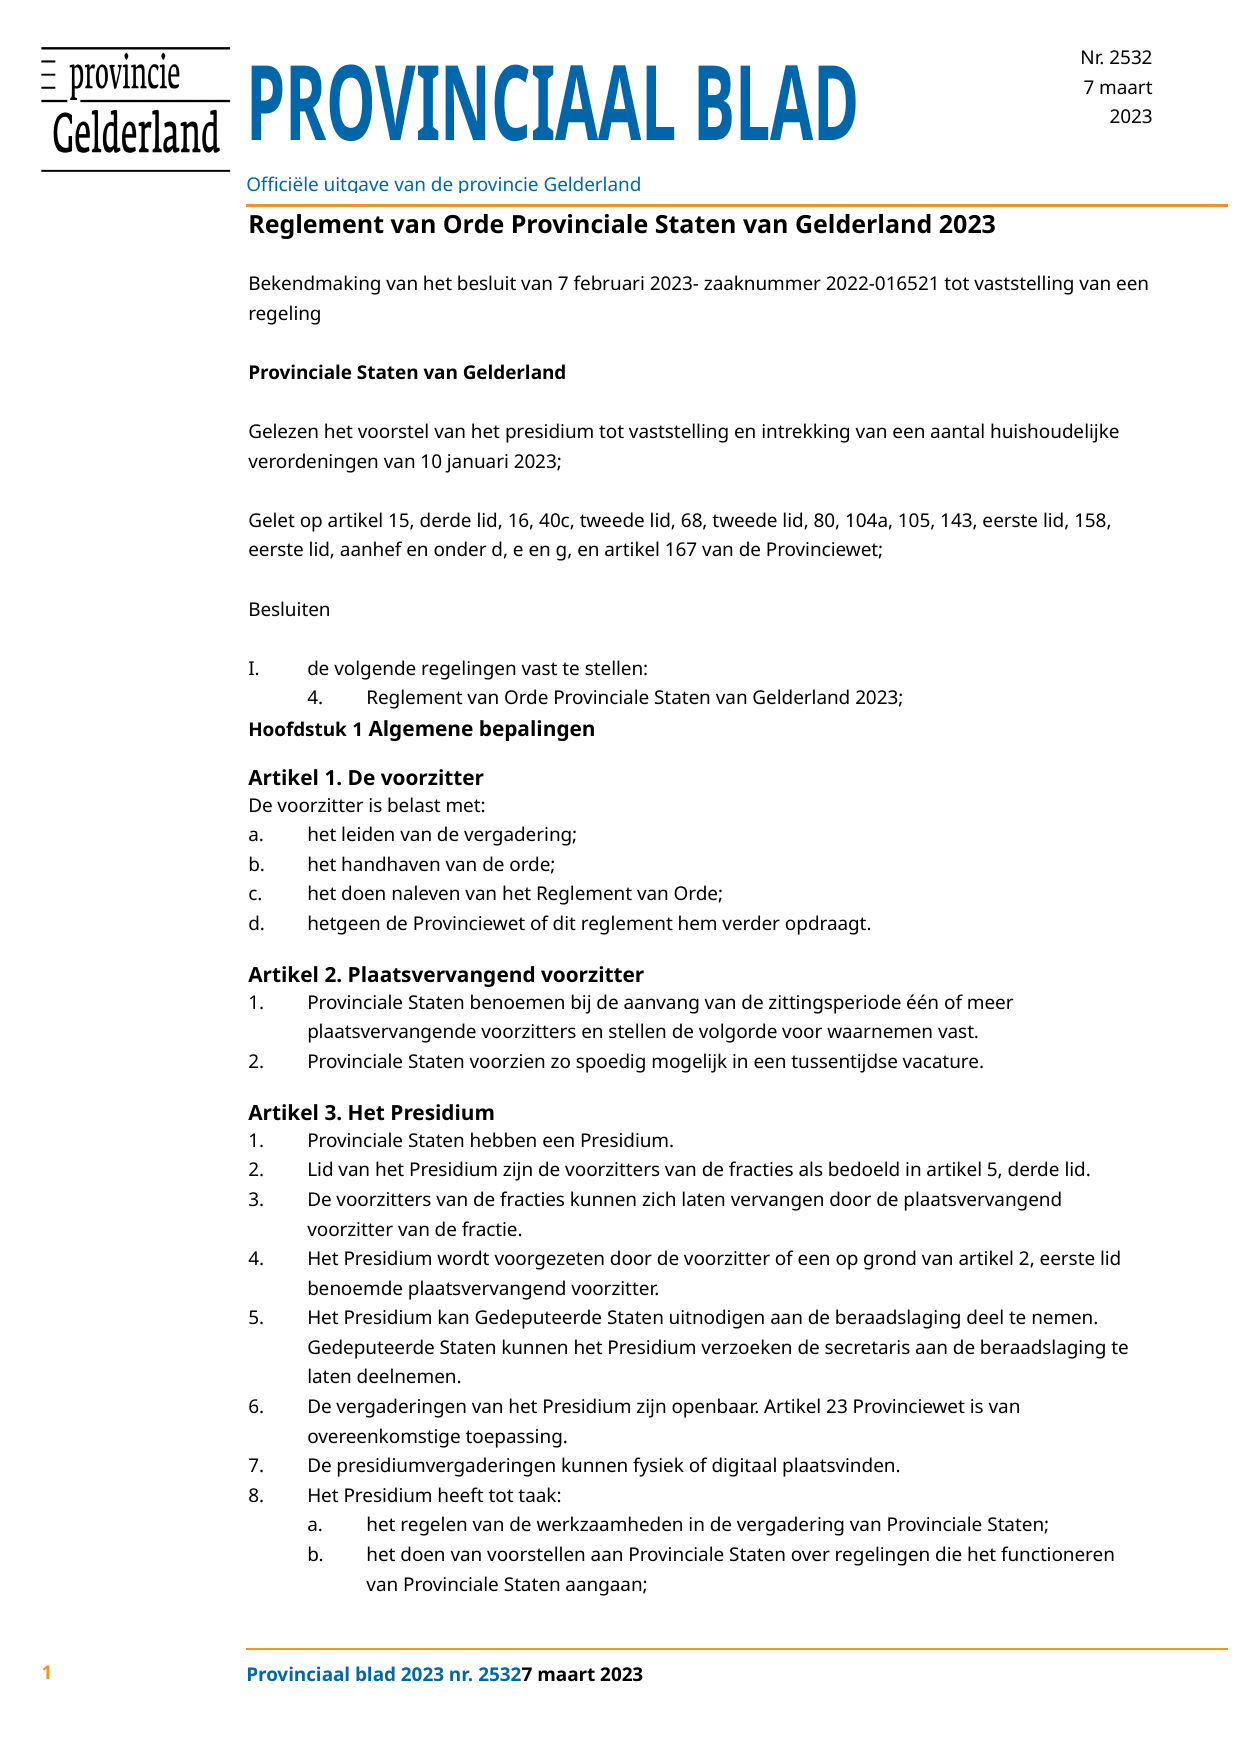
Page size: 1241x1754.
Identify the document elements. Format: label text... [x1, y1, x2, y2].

list Lid van het Presidium zijn de voorzitters van de fracties als bedoeld in artikel 5, derde lid. [248, 1157, 1152, 1182]
list De vergaderingen van het Presidium zijn openbaar. Artikel 23 Provinciewet is van overeenkomstige toepassing. [248, 1393, 1152, 1448]
text Besluiten [248, 596, 1152, 621]
list Reglement van Orde Provinciale Staten van Gelderland 2023; [307, 684, 1152, 710]
list De presidiumvergaderingen kunnen fysiek of digitaal plaatsvinden. [248, 1452, 1152, 1478]
text Artikel 2. Plaatsvervangend voorzitter [248, 961, 1152, 989]
text Gelet op artikel 15, derde lid, 16, 40c, tweede lid, 68, tweede lid, 80, 104a, 105, 143, eerste lid, 158, eerste lid, aanhef en onder d, e en g, en artikel 167 van de Provinciewet; [248, 507, 1152, 562]
list Provinciale Staten voorzien zo spoedig mogelijk in een tussentijdse vacature. [248, 1048, 1152, 1074]
text Hoofdstuk 1 Algemene bepalingen [248, 714, 1152, 742]
list Het Presidium kan Gedeputeerde Staten uitnodigen aan de beraadslaging deel te nemen. Gedeputeerde Staten kunnen het Presidium verzoeken de secretaris aan de beraadslaging te laten deelnemen. [248, 1304, 1152, 1389]
list hetgeen de Provinciewet of dit reglement hem verder opdraagt. [248, 910, 1152, 936]
text Provinciale Staten van Gelderland [248, 359, 1152, 385]
text Artikel 1. De voorzitter [248, 763, 1152, 792]
list het doen van voorstellen aan Provinciale Staten over regelingen die het functioneren van Provinciale Staten aangaan; [307, 1541, 1152, 1596]
text Bekendmaking van het besluit van 7 februari 2023- zaaknummer 2022-016521 tot vaststelling van een regeling [248, 270, 1152, 326]
picture [41, 47, 231, 172]
list Provinciale Staten benoemen bij de aanvang van de zittingsperiode één of meer plaatsvervangende voorzitters en stellen de volgorde voor waarnemen vast. [248, 989, 1152, 1044]
list het regelen van de werkzaamheden in de vergadering van Provinciale Staten; [307, 1512, 1152, 1537]
list Het Presidium wordt voorgezeten door de voorzitter of een op grond van artikel 2, eerste lid benoemde plaatsvervangend voorzitter. [248, 1245, 1152, 1301]
list De voorzitters van de fracties kunnen zich laten vervangen door de plaatsvervangend voorzitter van de fractie. [248, 1186, 1152, 1241]
text Reglement van Orde Provinciale Staten van Gelderland 2023 [248, 207, 1152, 241]
text De voorzitter is belast met: [248, 792, 1152, 817]
list Het Presidium heeft tot taak: [248, 1482, 1152, 1508]
list het handhaven van de orde; [248, 851, 1152, 877]
list Provinciale Staten hebben een Presidium. [248, 1127, 1152, 1153]
list het doen naleven van het Reglement van Orde; [248, 881, 1152, 906]
text Gelezen het voorstel van het presidium tot vaststelling en intrekking van een aantal huishoudelijke verordeningen van 10 januari 2023; [248, 418, 1152, 473]
list de volgende regelingen vast te stellen: [248, 655, 1152, 681]
text Artikel 3. Het Presidium [248, 1098, 1152, 1127]
list het leiden van de vergadering; [248, 821, 1152, 847]
